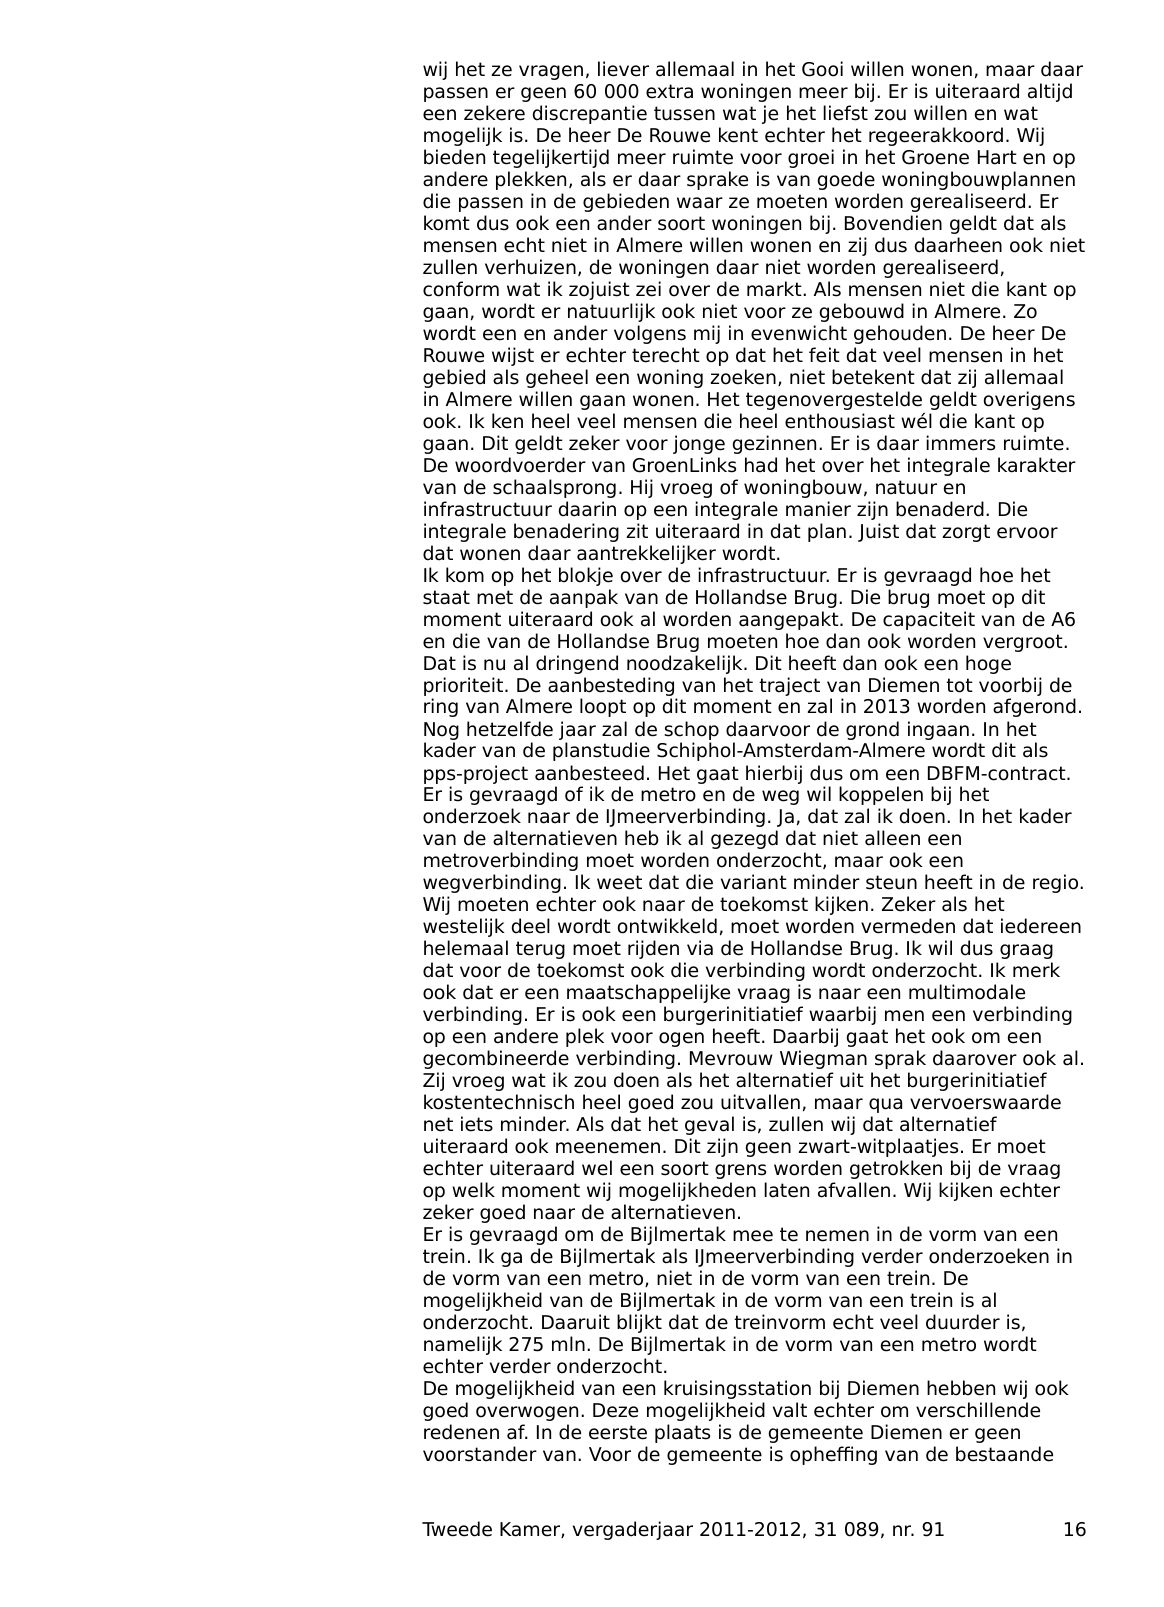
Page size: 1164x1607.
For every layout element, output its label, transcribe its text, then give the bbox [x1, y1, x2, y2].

text Ik kom op het blokje over de infrastructuur. Er is gevraagd hoe het staat met de aanpak van de Hollandse Brug. Die brug moet op dit moment uiteraard ook al worden aangepakt. De capaciteit van de A6 en die van de Hollandse Brug moeten hoe dan ook worden vergroot. Dat is nu al dringend noodzakelijk. Dit heeft dan ook een hoge prioriteit. De aanbesteding van het traject van Diemen tot voorbij de ring van Almere loopt op dit moment en zal in 2013 worden afgerond. Nog hetzelfde jaar zal de schop daarvoor de grond ingaan. In het kader van de planstudie Schiphol-Amsterdam-Almere wordt dit als pps-project aanbesteed. Het gaat hierbij dus om een DBFM-contract. [422, 564, 1087, 784]
text Er is gevraagd of ik de metro en de weg wil koppelen bij het onderzoek naar de IJmeerverbinding. Ja, dat zal ik doen. In het kader van de alternatieven heb ik al gezegd dat niet alleen een metroverbinding moet worden onderzocht, maar ook een wegverbinding. Ik weet dat die variant minder steun heeft in de regio. Wij moeten echter ook naar de toekomst kijken. Zeker als het westelijk deel wordt ontwikkeld, moet worden vermeden dat iedereen helemaal terug moet rijden via de Hollandse Brug. Ik wil dus graag dat voor de toekomst ook die verbinding wordt onderzocht. Ik merk ook dat er een maatschappelijke vraag is naar een multimodale verbinding. Er is ook een burgerinitiatief waarbij men een verbinding op een andere plek voor ogen heeft. Daarbij gaat het ook om een gecombineerde verbinding. Mevrouw Wiegman sprak daarover ook al. Zij vroeg wat ik zou doen als het alternatief uit het burgerinitiatief kostentechnisch heel goed zou uitvallen, maar qua vervoerswaarde net iets minder. Als dat het geval is, zullen wij dat alternatief uiteraard ook meenemen. Dit zijn geen zwart-witplaatjes. Er moet echter uiteraard wel een soort grens worden getrokken bij de vraag op welk moment wij mogelijkheden laten afvallen. Wij kijken echter zeker goed naar de alternatieven. [422, 784, 1087, 1224]
text wij het ze vragen, liever allemaal in het Gooi willen wonen, maar daar passen er geen 60 000 extra woningen meer bij. Er is uiteraard altijd een zekere discrepantie tussen wat je het liefst zou willen en wat mogelijk is. De heer De Rouwe kent echter het regeerakkoord. Wij bieden tegelijkertijd meer ruimte voor groei in het Groene Hart en op andere plekken, als er daar sprake is van goede woningbouwplannen die passen in de gebieden waar ze moeten worden gerealiseerd. Er komt dus ook een ander soort woningen bij. Bovendien geldt dat als mensen echt niet in Almere willen wonen en zij dus daarheen ook niet zullen verhuizen, de woningen daar niet worden gerealiseerd, conform wat ik zojuist zei over de markt. Als mensen niet die kant op gaan, wordt er natuurlijk ook niet voor ze gebouwd in Almere. Zo wordt een en ander volgens mij in evenwicht gehouden. De heer De Rouwe wijst er echter terecht op dat het feit dat veel mensen in het gebied als geheel een woning zoeken, niet betekent dat zij allemaal in Almere willen gaan wonen. Het tegenovergestelde geldt overigens ook. Ik ken heel veel mensen die heel enthousiast wél die kant op gaan. Dit geldt zeker voor jonge gezinnen. Er is daar immers ruimte. De woordvoerder van GroenLinks had het over het integrale karakter van de schaalsprong. Hij vroeg of woningbouw, natuur en infrastructuur daarin op een integrale manier zijn benaderd. Die integrale benadering zit uiteraard in dat plan. Juist dat zorgt ervoor dat wonen daar aantrekkelijker wordt. [422, 59, 1087, 564]
text De mogelijkheid van een kruisingsstation bij Diemen hebben wij ook goed overwogen. Deze mogelijkheid valt echter om verschillende redenen af. In de eerste plaats is de gemeente Diemen er geen voorstander van. Voor de gemeente is opheffing van de bestaande [422, 1378, 1087, 1466]
text Er is gevraagd om de Bijlmertak mee te nemen in de vorm van een trein. Ik ga de Bijlmertak als IJmeerverbinding verder onderzoeken in de vorm van een metro, niet in de vorm van een trein. De mogelijkheid van de Bijlmertak in de vorm van een trein is al onderzocht. Daaruit blijkt dat de treinvorm echt veel duurder is, namelijk 275 mln. De Bijlmertak in de vorm van een metro wordt echter verder onderzocht. [422, 1224, 1087, 1378]
